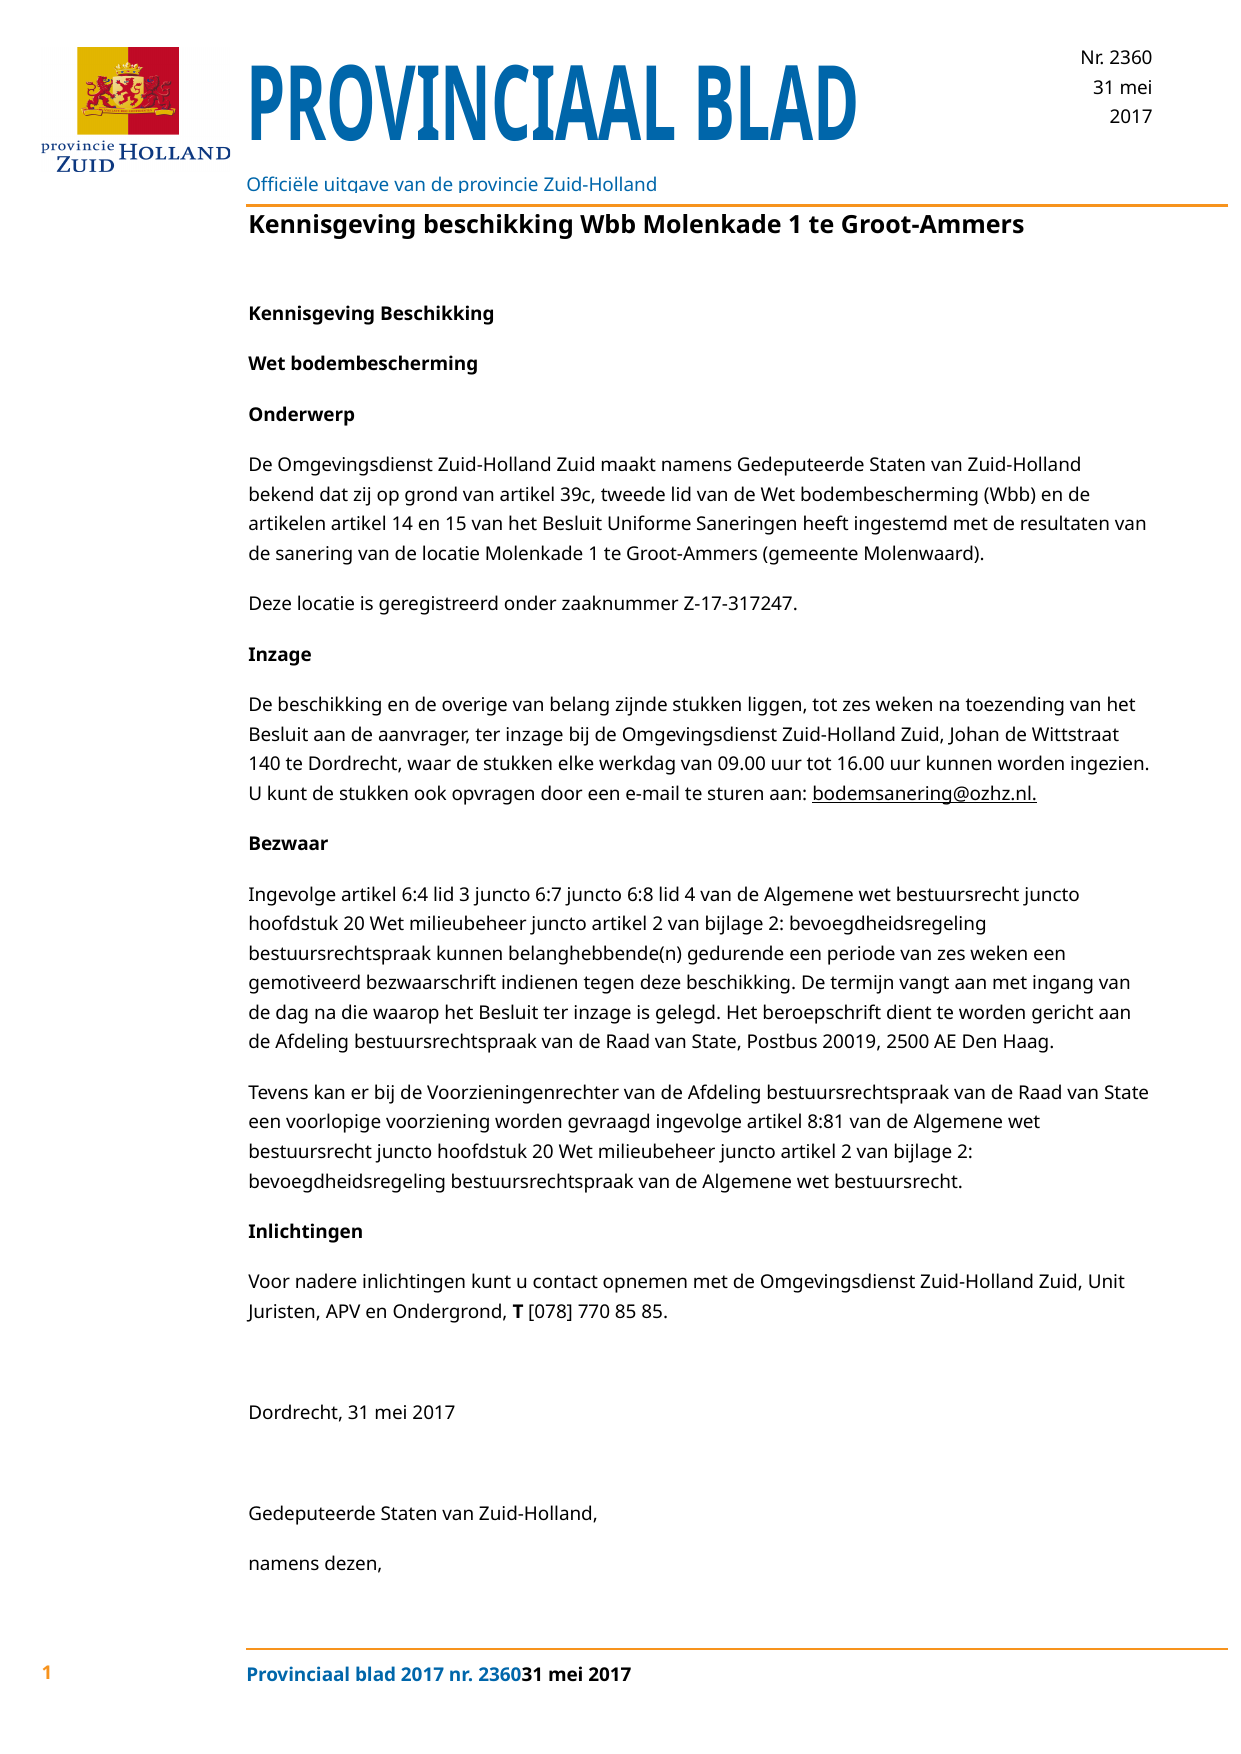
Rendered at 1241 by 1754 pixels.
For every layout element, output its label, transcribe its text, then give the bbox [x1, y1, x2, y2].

text De Omgevingsdienst Zuid-Holland Zuid maakt namens Gedeputeerde Staten van Zuid-Holland bekend dat zij op grond van artikel 39c, tweede lid van de Wet bodembescherming (Wbb) en de artikelen artikel 14 en 15 van het Besluit Uniforme Saneringen heeft ingestemd met de resultaten van de sanering van de locatie Molenkade 1 te Groot-Ammers (gemeente Molenwaard). [248, 451, 1152, 566]
text Bezwaar [248, 830, 1152, 856]
text Kennisgeving beschikking Wbb Molenkade 1 te Groot-Ammers [248, 207, 1152, 241]
text Tevens kan er bij de Voorzieningenrechter van de Afdeling bestuursrechtspraak van de Raad van State een voorlopige voorziening worden gevraagd ingevolge artikel 8:81 van de Algemene wet bestuursrecht juncto hoofdstuk 20 Wet milieubeheer juncto artikel 2 van bijlage 2: bevoegdheidsregeling bestuursrechtspraak van de Algemene wet bestuursrecht. [248, 1079, 1152, 1193]
text Deze locatie is geregistreerd onder zaaknummer Z-17-317247. [248, 590, 1152, 616]
text Dordrecht, 31 mei 2017 [248, 1399, 1152, 1425]
text Onderwerp [248, 401, 1152, 426]
picture [41, 47, 231, 172]
text De beschikking en de overige van belang zijnde stukken liggen, tot zes weken na toezending van het Besluit aan de aanvrager, ter inzage bij de Omgevingsdienst Zuid-Holland Zuid, Johan de Wittstraat 140 te Dordrecht, waar de stukken elke werkdag van 09.00 uur tot 16.00 uur kunnen worden ingezien. U kunt de stukken ook opvragen door een e-mail te sturen aan: bodemsanering@ozhz.nl. [248, 691, 1152, 806]
text Wet bodembescherming [248, 350, 1152, 376]
text Voor nadere inlichtingen kunt u contact opnemen met de Omgevingsdienst Zuid-Holland Zuid, Unit Juristen, APV en Ondergrond, T [078] 770 85 85. [248, 1269, 1152, 1324]
text Ingevolge artikel 6:4 lid 3 juncto 6:7 juncto 6:8 lid 4 van de Algemene wet bestuursrecht juncto hoofdstuk 20 Wet milieubeheer juncto artikel 2 van bijlage 2: bevoegdheidsregeling bestuursrechtspraak kunnen belanghebbende(n) gedurende een periode van zes weken een gemotiveerd bezwaarschrift indienen tegen deze beschikking. De termijn vangt aan met ingang van de dag na die waarop het Besluit ter inzage is gelegd. Het beroepschrift dient te worden gericht aan de Afdeling bestuursrechtspraak van de Raad van State, Postbus 20019, 2500 AE Den Haag. [248, 881, 1152, 1054]
text namens dezen, [248, 1550, 1152, 1576]
text Inzage [248, 641, 1152, 666]
text Kennisgeving Beschikking [248, 300, 1152, 326]
text Gedeputeerde Staten van Zuid-Holland, [248, 1500, 1152, 1526]
text Inlichtingen [248, 1218, 1152, 1244]
